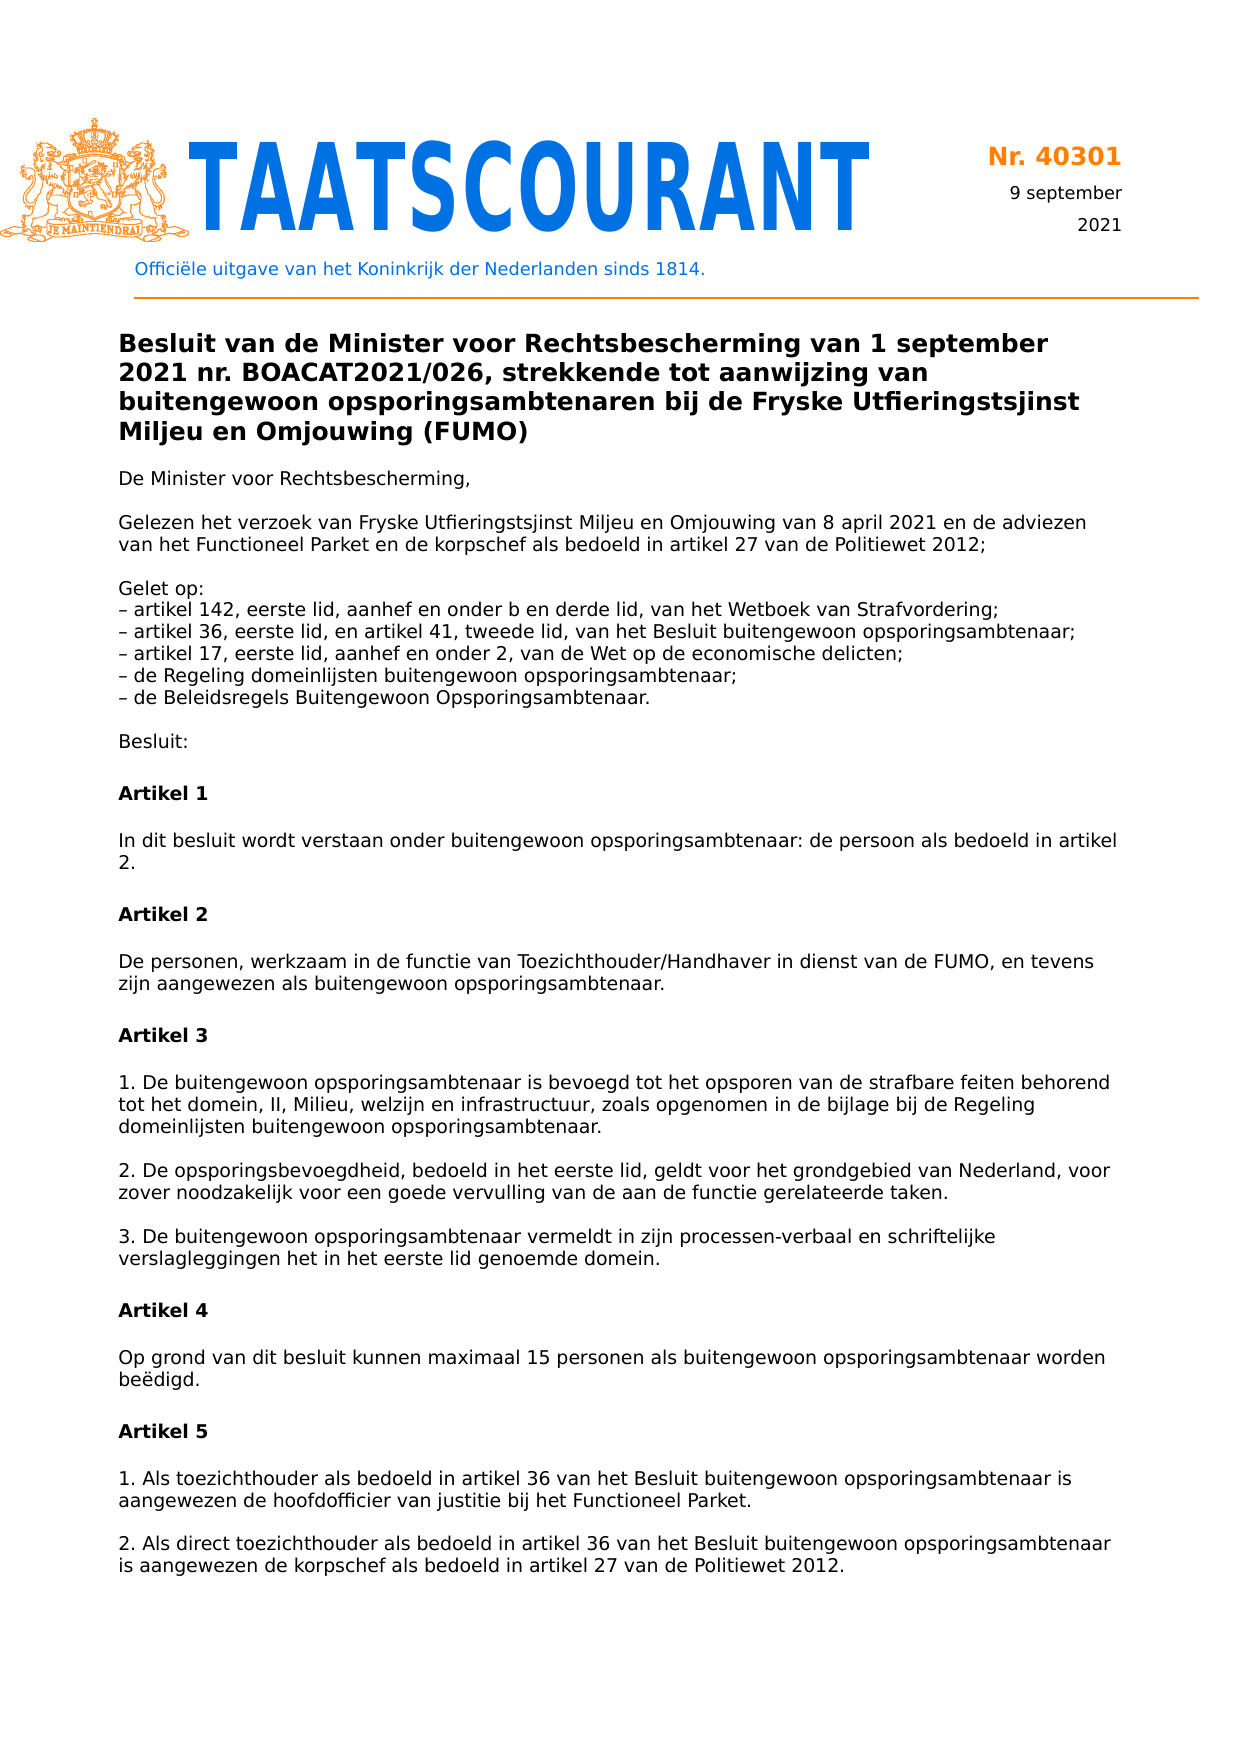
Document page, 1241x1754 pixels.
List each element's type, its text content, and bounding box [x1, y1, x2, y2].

text De Minister voor Rechtsbescherming, [118, 468, 1122, 490]
table_cell 9 september [939, 177, 1199, 209]
text – de Beleidsregels Buitengewoon Opsporingsambtenaar. [118, 687, 1122, 709]
picture [0, 118, 189, 242]
text Op grond van dit besluit kunnen maximaal 15 personen als buitengewoon opsporingsambtenaar worden beëdigd. [118, 1347, 1122, 1391]
table_cell 2021 [939, 209, 1199, 259]
text Besluit: [118, 731, 1122, 753]
text 2. De opsporingsbevoegdheid, bedoeld in het eerste lid, geldt voor het grondgebied van Nederland, voor zover noodzakelijk voor een goede vervulling van de aan de functie gerelateerde taken. [118, 1160, 1122, 1204]
text 1. Als toezichthouder als bedoeld in artikel 36 van het Besluit buitengewoon opsporingsambtenaar is aangewezen de hoofdofficier van justitie bij het Functioneel Parket. [118, 1467, 1122, 1511]
subtitle Artikel 5 [118, 1421, 1122, 1442]
table_header Nr. 40301 [939, 118, 1199, 177]
text De personen, werkzaam in de functie van Toezichthouder/Handhaver in dienst van de FUMO, en tevens zijn aangewezen als buitengewoon opsporingsambtenaar. [118, 951, 1122, 995]
text Gelet op: [118, 577, 1122, 599]
text 1. De buitengewoon opsporingsambtenaar is bevoegd tot het opsporen van de strafbare feiten behorend tot het domein, II, Milieu, welzijn en infrastructuur, zoals opgenomen in de bijlage bij de Regeling domeinlijsten buitengewoon opsporingsambtenaar. [118, 1072, 1122, 1138]
subtitle Besluit van de Minister voor Rechtsbescherming van 1 september 2021 nr. BOACAT2021/026, strekkende tot aanwijzing van buitengewoon opsporingsambtenaren bij de Fryske Utfieringstsjinst Miljeu en Omjouwing (FUMO) [118, 329, 1122, 446]
text – artikel 142, eerste lid, aanhef en onder b en derde lid, van het Wetboek van Strafvordering; [118, 599, 1122, 621]
table_header [0, 242, 134, 297]
text 2. Als direct toezichthouder als bedoeld in artikel 36 van het Besluit buitengewoon opsporingsambtenaar is aangewezen de korpschef als bedoeld in artikel 27 van de Politiewet 2012. [118, 1533, 1122, 1577]
subtitle Artikel 3 [118, 1025, 1122, 1047]
text In dit besluit wordt verstaan onder buitengewoon opsporingsambtenaar: de persoon als bedoeld in artikel 2. [118, 830, 1122, 874]
text – artikel 17, eerste lid, aanhef en onder 2, van de Wet op de economische delicten; [118, 643, 1122, 665]
text – de Regeling domeinlijsten buitengewoon opsporingsambtenaar; [118, 665, 1122, 687]
text 3. De buitengewoon opsporingsambtenaar vermeldt in zijn processen-verbaal en schriftelijke verslagleggingen het in het eerste lid genoemde domein. [118, 1226, 1122, 1269]
text – artikel 36, eerste lid, en artikel 41, tweede lid, van het Besluit buitengewoon opsporingsambtenaar; [118, 621, 1122, 643]
table_header STAATSCOURANT [134, 118, 939, 259]
subtitle Artikel 4 [118, 1299, 1122, 1322]
subtitle Artikel 2 [118, 904, 1122, 926]
table_cell Officiële uitgave van het Koninkrijk der Nederlanden sinds 1814. [134, 259, 1199, 297]
subtitle Artikel 1 [118, 783, 1122, 805]
text Gelezen het verzoek van Fryske Utfieringstsjinst Miljeu en Omjouwing van 8 april 2021 en de adviezen van het Functioneel Parket en de korpschef als bedoeld in artikel 27 van de Politiewet 2012; [118, 512, 1122, 556]
